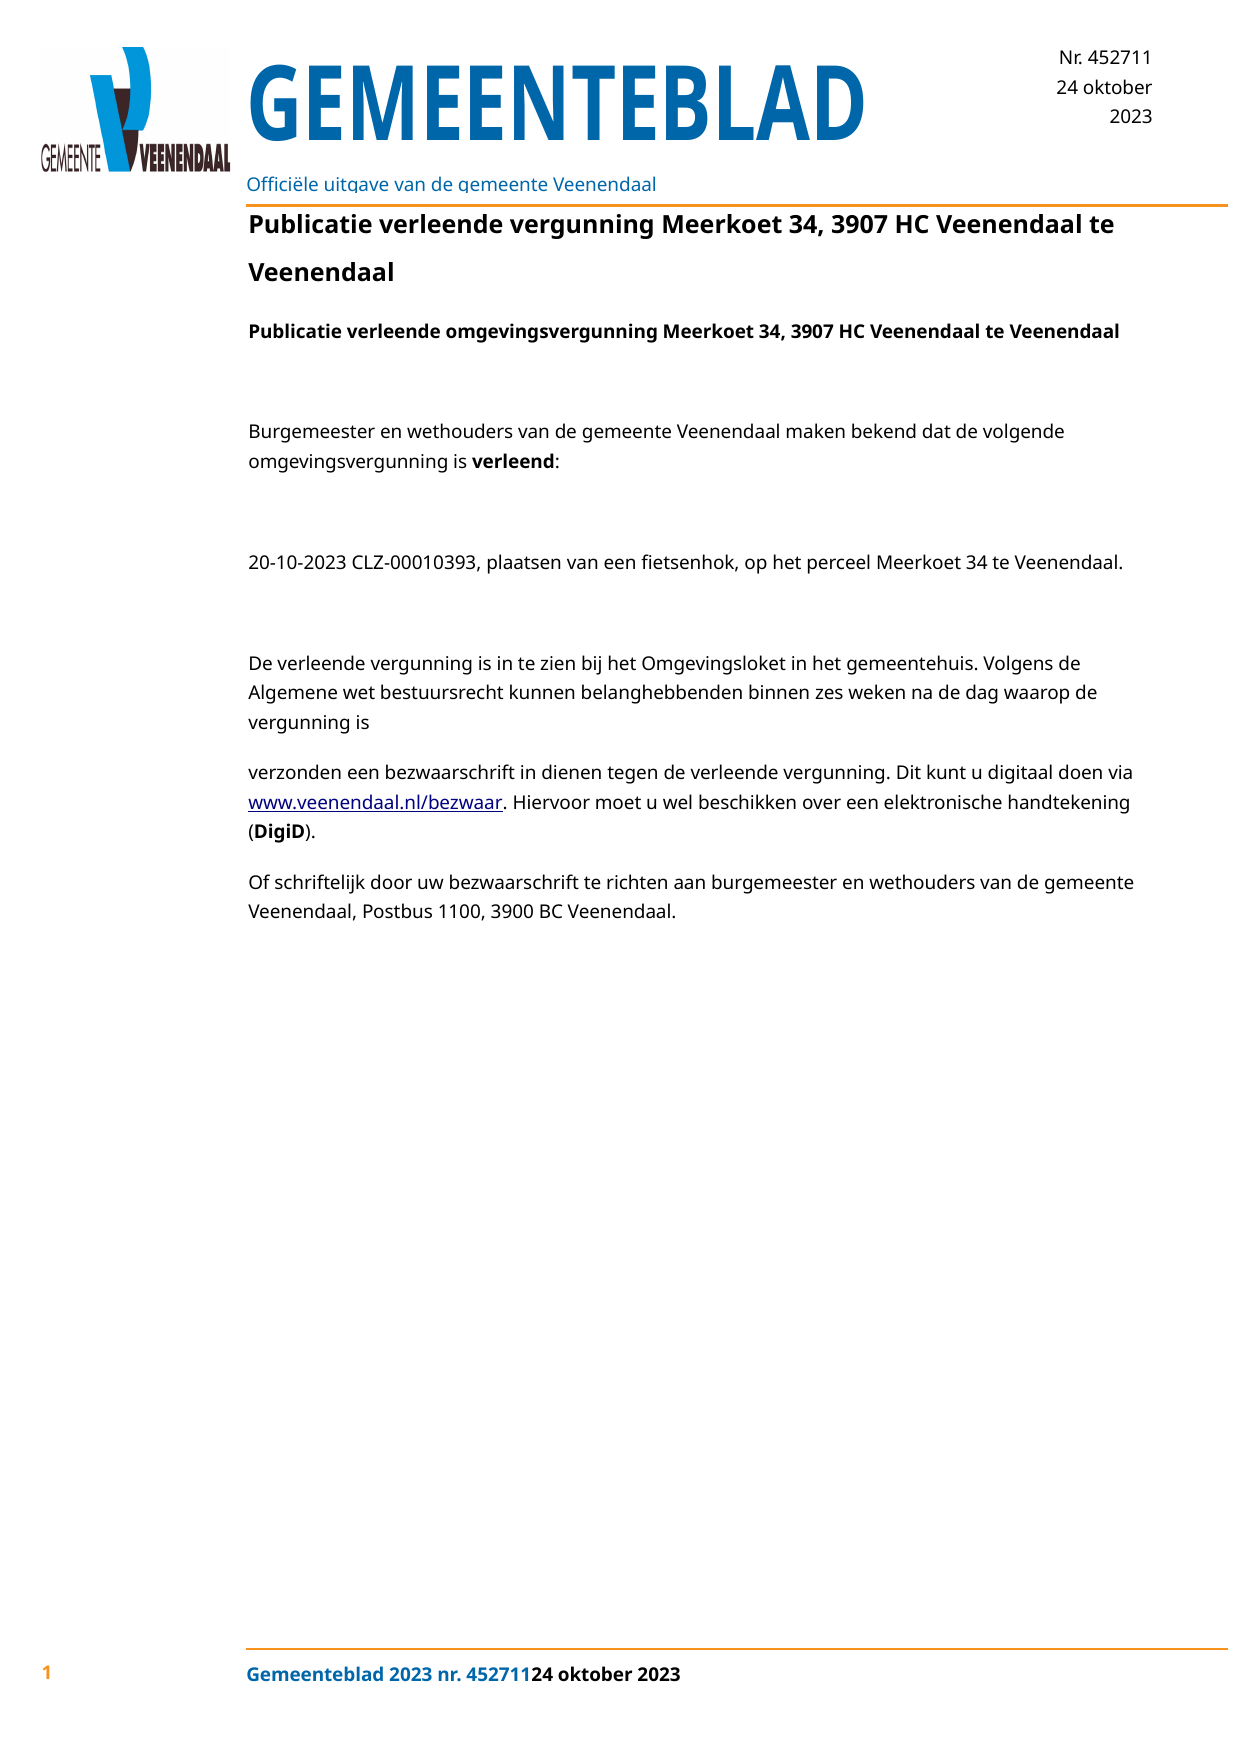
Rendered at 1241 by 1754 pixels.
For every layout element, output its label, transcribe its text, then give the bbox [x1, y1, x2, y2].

text Of schriftelijk door uw bezwaarschrift te richten aan burgemeester en wethouders van de gemeente Veenendaal, Postbus 1100, 3900 BC Veenendaal. [248, 869, 1152, 924]
text De verleende vergunning is in te zien bij het Omgevingsloket in het gemeentehuis. Volgens de Algemene wet bestuursrecht kunnen belanghebbenden binnen zes weken na de dag waarop de vergunning is [248, 650, 1152, 735]
text Publicatie verleende omgevingsvergunning Meerkoet 34, 3907 HC Veenendaal te Veenendaal [248, 318, 1152, 344]
picture [41, 47, 130, 172]
picture [123, 47, 231, 172]
text verzonden een bezwaarschrift in dienen tegen de verleende vergunning. Dit kunt u digitaal doen via www.veenendaal.nl/bezwaar. Hiervoor moet u wel beschikken over een elektronische handtekening (DigiD). [248, 759, 1152, 844]
text Burgemeester en wethouders van de gemeente Veenendaal maken bekend dat de volgende omgevingsvergunning is verleend: [248, 419, 1152, 474]
text 20-10-2023 CLZ-00010393, plaatsen van een fietsenhok, op het perceel Meerkoet 34 te Veenendaal. [248, 549, 1152, 575]
text Publicatie verleende vergunning Meerkoet 34, 3907 HC Veenendaal te Veenendaal [248, 207, 1152, 288]
